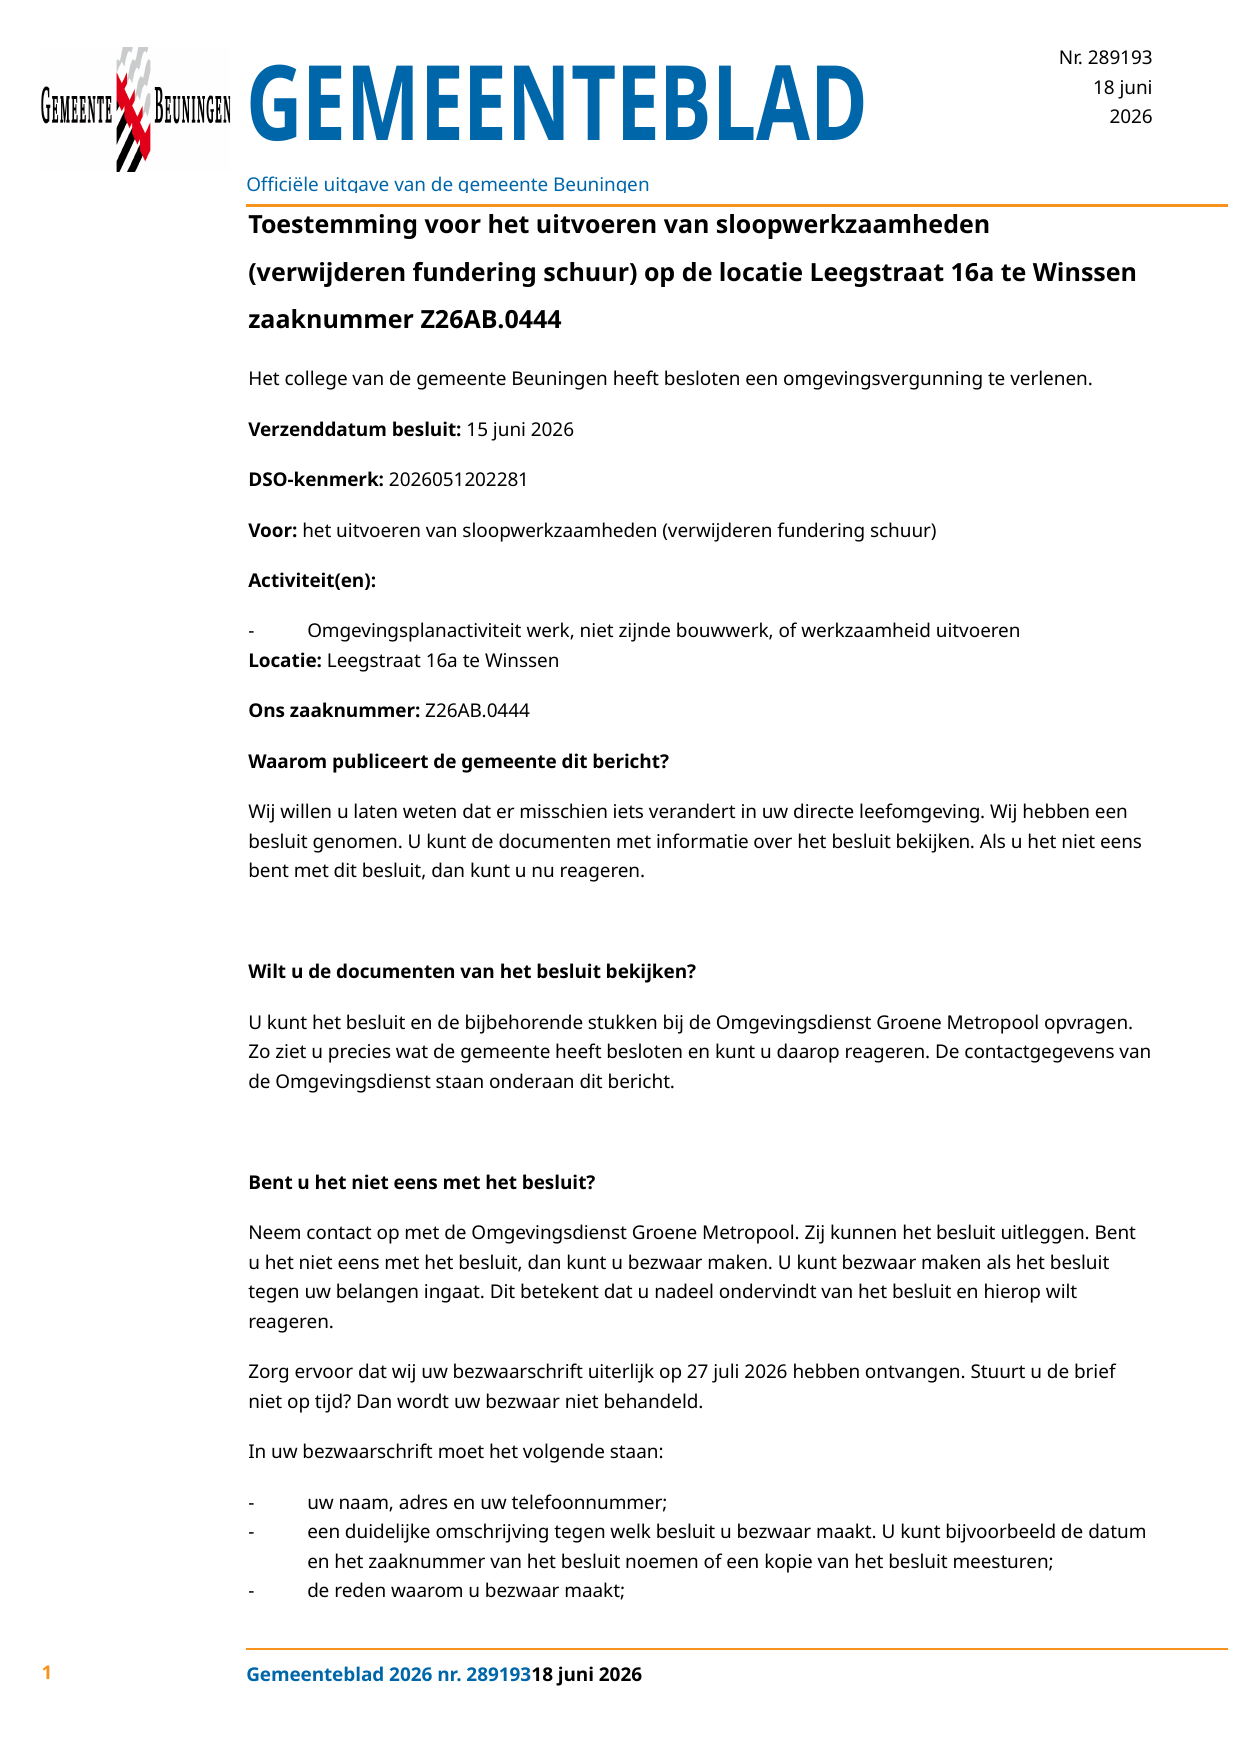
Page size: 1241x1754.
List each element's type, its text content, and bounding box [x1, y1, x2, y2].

list Omgevingsplanactiviteit werk, niet zijnde bouwwerk, of werkzaamheid uitvoeren [248, 618, 1152, 643]
text U kunt het besluit en de bijbehorende stukken bij de Omgevingsdienst Groene Metropool opvragen. Zo ziet u precies wat de gemeente heeft besloten en kunt u daarop reageren. De contactgegevens van de Omgevingsdienst staan onderaan dit bericht. [248, 1009, 1152, 1094]
list uw naam, adres en uw telefoonnummer; [248, 1489, 1152, 1514]
text Activiteit(en): [248, 567, 1152, 593]
text Wilt u de documenten van het besluit bekijken? [248, 958, 1152, 984]
picture [41, 47, 231, 172]
text Toestemming voor het uitvoeren van sloopwerkzaamheden (verwijderen fundering schuur) op de locatie Leegstraat 16a te Winssen zaaknummer Z26AB.0444 [248, 207, 1152, 336]
text Voor: het uitvoeren van sloopwerkzaamheden (verwijderen fundering schuur) [248, 517, 1152, 542]
text Locatie: Leegstraat 16a te Winssen [248, 647, 1152, 673]
text Bent u het niet eens met het besluit? [248, 1169, 1152, 1194]
text Zorg ervoor dat wij uw bezwaarschrift uiterlijk op 27 juli 2026 hebben ontvangen. Stuurt u de brief niet op tijd? Dan wordt uw bezwaar niet behandeld. [248, 1358, 1152, 1414]
text Neem contact op met de Omgevingsdienst Groene Metropool. Zij kunnen het besluit uitleggen. Bent u het niet eens met het besluit, dan kunt u bezwaar maken. U kunt bezwaar maken als het besluit tegen uw belangen ingaat. Dit betekent dat u nadeel ondervindt van het besluit en hierop wilt reageren. [248, 1219, 1152, 1334]
text Het college van de gemeente Beuningen heeft besloten een omgevingsvergunning te verlenen. [248, 366, 1152, 391]
text In uw bezwaarschrift moet het volgende staan: [248, 1438, 1152, 1464]
text Ons zaaknummer: Z26AB.0444 [248, 698, 1152, 723]
text Wij willen u laten weten dat er misschien iets verandert in uw directe leefomgeving. Wij hebben een besluit genomen. U kunt de documenten met informatie over het besluit bekijken. Als u het niet eens bent met dit besluit, dan kunt u nu reageren. [248, 798, 1152, 883]
text Verzenddatum besluit: 15 juni 2026 [248, 416, 1152, 442]
text Waarom publiceert de gemeente dit bericht? [248, 748, 1152, 774]
text DSO-kenmerk: 2026051202281 [248, 466, 1152, 492]
list de reden waarom u bezwaar maakt; [248, 1578, 1152, 1603]
list een duidelijke omschrijving tegen welk besluit u bezwaar maakt. U kunt bijvoorbeeld de datum en het zaaknummer van het besluit noemen of een kopie van het besluit meesturen; [248, 1518, 1152, 1574]
